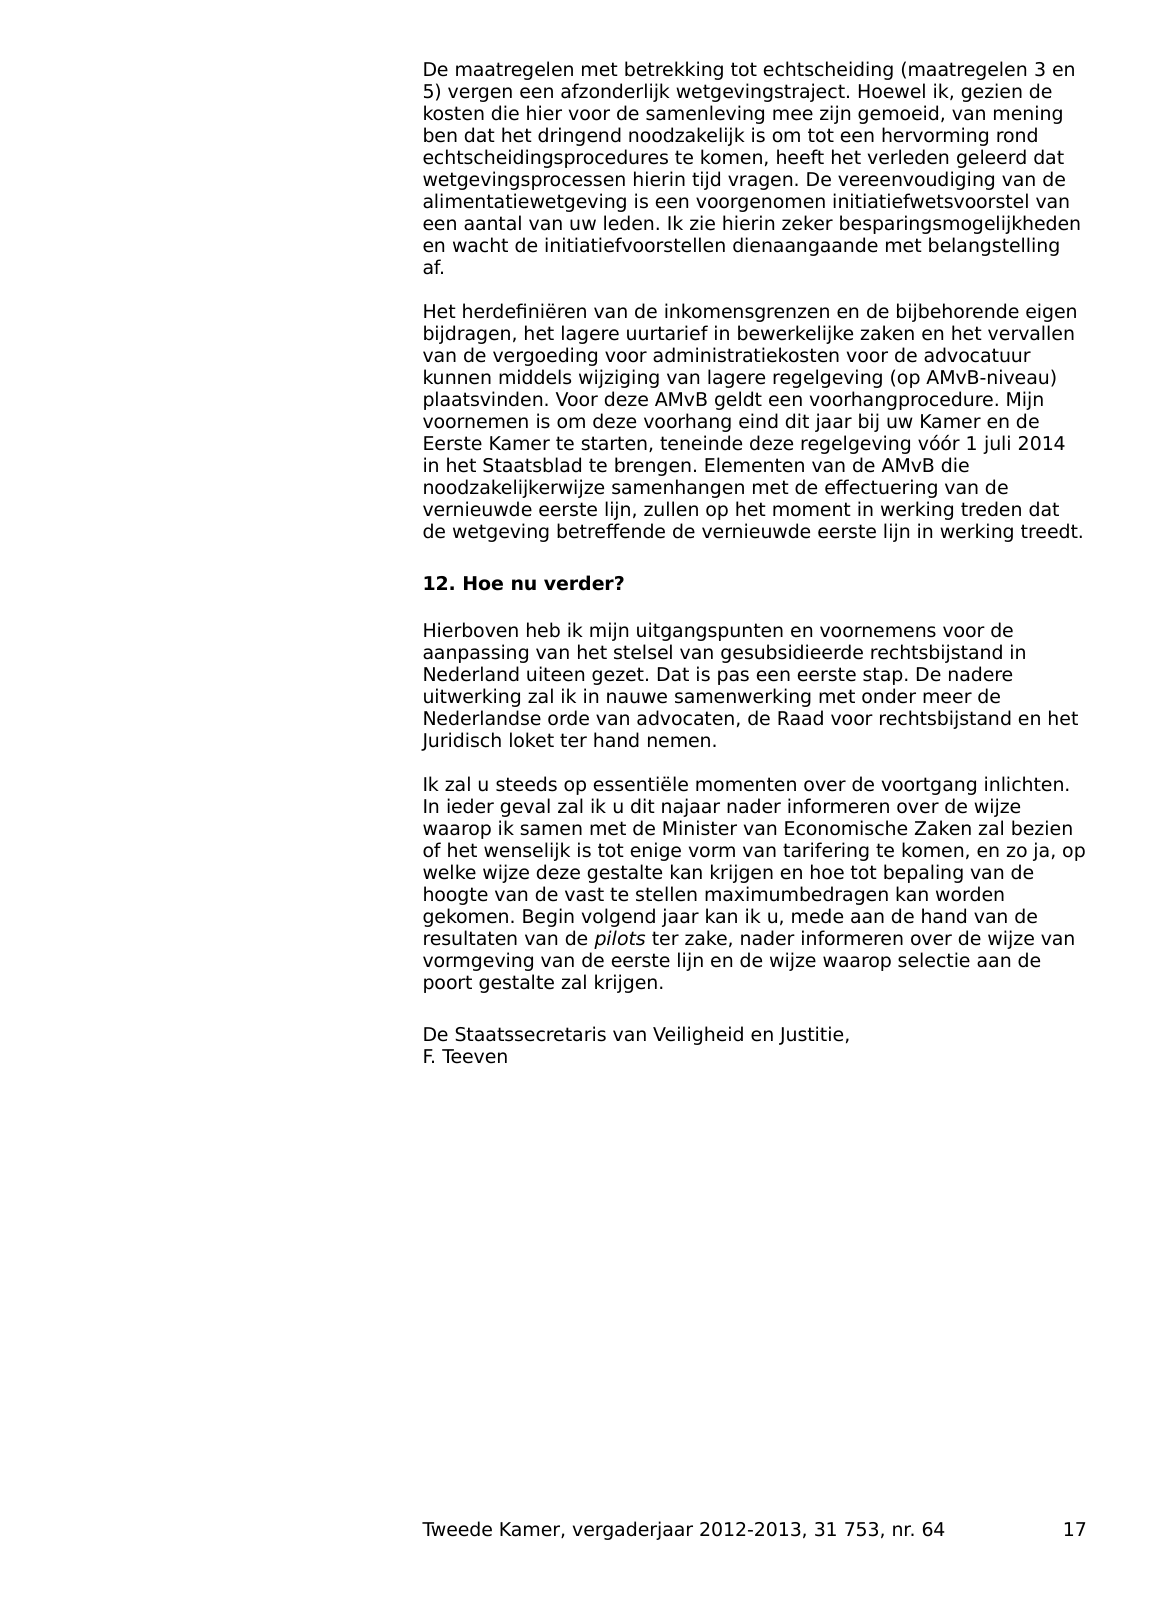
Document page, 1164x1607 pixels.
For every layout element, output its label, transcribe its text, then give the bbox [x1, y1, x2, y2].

text Het herdefiniëren van de inkomensgrenzen en de bijbehorende eigen bijdragen, het lagere uurtarief in bewerkelijke zaken en het vervallen van de vergoeding voor administratiekosten voor de advocatuur kunnen middels wijziging van lagere regelgeving (op AMvB-niveau) plaatsvinden. Voor deze AMvB geldt een voorhangprocedure. Mijn voornemen is om deze voorhang eind dit jaar bij uw Kamer en de Eerste Kamer te starten, teneinde deze regelgeving vóór 1 juli 2014 in het Staatsblad te brengen. Elementen van de AMvB die noodzakelijkerwijze samenhangen met de effectuering van de vernieuwde eerste lijn, zullen op het moment in werking treden dat de wetgeving betreffende de vernieuwde eerste lijn in werking treedt. [422, 301, 1087, 543]
text De maatregelen met betrekking tot echtscheiding (maatregelen 3 en 5) vergen een afzonderlijk wetgevingstraject. Hoewel ik, gezien de kosten die hier voor de samenleving mee zijn gemoeid, van mening ben dat het dringend noodzakelijk is om tot een hervorming rond echtscheidingsprocedures te komen, heeft het verleden geleerd dat wetgevingsprocessen hierin tijd vragen. De vereenvoudiging van de alimentatiewetgeving is een voorgenomen initiatiefwetsvoorstel van een aantal van uw leden. Ik zie hierin zeker besparingsmogelijkheden en wacht de initiatiefvoorstellen dienaangaande met belangstelling af. [422, 59, 1087, 279]
text Ik zal u steeds op essentiële momenten over de voortgang inlichten. In ieder geval zal ik u dit najaar nader informeren over de wijze waarop ik samen met de Minister van Economische Zaken zal bezien of het wenselijk is tot enige vorm van tarifering te komen, en zo ja, op welke wijze deze gestalte kan krijgen en hoe tot bepaling van de hoogte van de vast te stellen maximumbedragen kan worden gekomen. Begin volgend jaar kan ik u, mede aan de hand van de resultaten van de pilots ter zake, nader informeren over de wijze van vormgeving van de eerste lijn en de wijze waarop selectie aan de poort gestalte zal krijgen. [422, 774, 1087, 994]
subtitle 12. Hoe nu verder? [422, 573, 1087, 595]
text De Staatssecretaris van Veiligheid en Justitie, F. Teeven [422, 1024, 1087, 1068]
text Hierboven heb ik mijn uitgangspunten en voornemens voor de aanpassing van het stelsel van gesubsidieerde rechtsbijstand in Nederland uiteen gezet. Dat is pas een eerste stap. De nadere uitwerking zal ik in nauwe samenwerking met onder meer de Nederlandse orde van advocaten, de Raad voor rechtsbijstand en het Juridisch loket ter hand nemen. [422, 620, 1087, 752]
